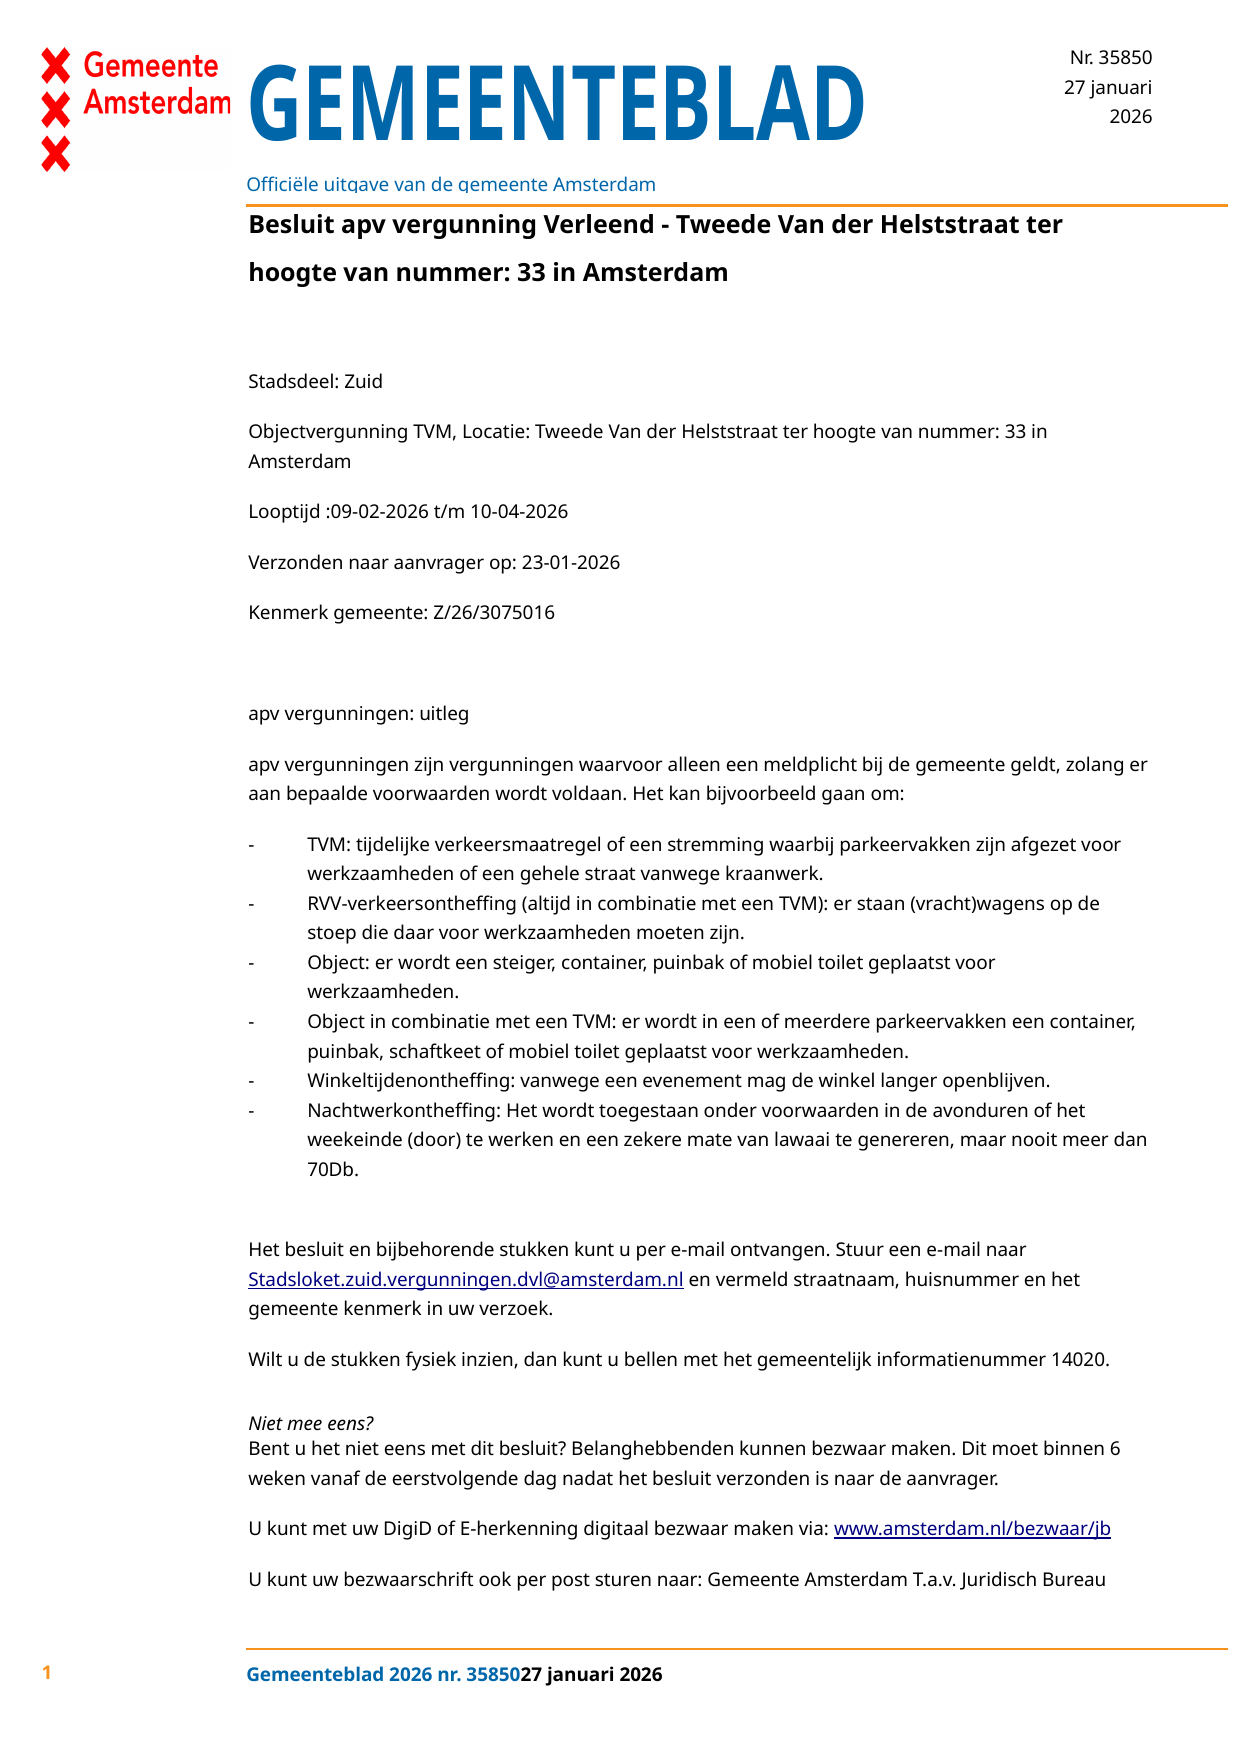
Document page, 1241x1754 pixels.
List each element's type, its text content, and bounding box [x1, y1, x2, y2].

text Verzonden naar aanvrager op: 23-01-2026 [248, 549, 1152, 575]
text Het besluit en bijbehorende stukken kunt u per e-mail ontvangen. Stuur een e-mail naar Stadsloket.zuid.vergunningen.dvl@amsterdam.nl en vermeld straatnaam, huisnummer en het gemeente kenmerk in uw verzoek. [248, 1236, 1152, 1321]
text Stadsdeel: Zuid [248, 368, 1152, 394]
text Kenmerk gemeente: Z/26/3075016 [248, 599, 1152, 625]
text apv vergunningen: uitleg [248, 700, 1152, 726]
list Nachtwerkontheffing: Het wordt toegestaan onder voorwaarden in de avonduren of het weekeinde (door) te werken en een zekere mate van lawaai te genereren, maar nooit meer dan 70Db. [248, 1097, 1152, 1182]
picture [41, 47, 231, 172]
list Object in combinatie met een TVM: er wordt in een of meerdere parkeervakken een container, puinbak, schaftkeet of mobiel toilet geplaatst voor werkzaamheden. [248, 1008, 1152, 1064]
list Object: er wordt een steiger, container, puinbak of mobiel toilet geplaatst voor werkzaamheden. [248, 949, 1152, 1004]
text Wilt u de stukken fysiek inzien, dan kunt u bellen met het gemeentelijk informatienummer 14020. [248, 1346, 1152, 1372]
text U kunt uw bezwaarschrift ook per post sturen naar: Gemeente Amsterdam T.a.v. Juridisch Bureau [248, 1566, 1152, 1592]
text U kunt met uw DigiD of E-herkenning digitaal bezwaar maken via: www.amsterdam.nl/bezwaar/jb [248, 1516, 1152, 1541]
text Objectvergunning TVM, Locatie: Tweede Van der Helststraat ter hoogte van nummer: 33 in Amsterdam [248, 419, 1152, 474]
list TVM: tijdelijke verkeersmaatregel of een stremming waarbij parkeervakken zijn afgezet voor werkzaamheden of een gehele straat vanwege kraanwerk. [248, 831, 1152, 886]
text Bent u het niet eens met dit besluit? Belanghebbenden kunnen bezwaar maken. Dit moet binnen 6 weken vanaf de eerstvolgende dag nadat het besluit verzonden is naar de aanvrager. [248, 1436, 1152, 1491]
list Winkeltijdenontheffing: vanwege een evenement mag de winkel langer openblijven. [248, 1067, 1152, 1093]
text Looptijd :09-02-2026 t/m 10-04-2026 [248, 499, 1152, 524]
text Niet mee eens? [248, 1410, 1152, 1436]
list RVV-verkeersontheffing (altijd in combinatie met een TVM): er staan (vracht)wagens op de stoep die daar voor werkzaamheden moeten zijn. [248, 890, 1152, 945]
text Besluit apv vergunning Verleend - Tweede Van der Helststraat ter hoogte van nummer: 33 in Amsterdam [248, 207, 1152, 288]
text apv vergunningen zijn vergunningen waarvoor alleen een meldplicht bij de gemeente geldt, zolang er aan bepaalde voorwaarden wordt voldaan. Het kan bijvoorbeeld gaan om: [248, 751, 1152, 806]
